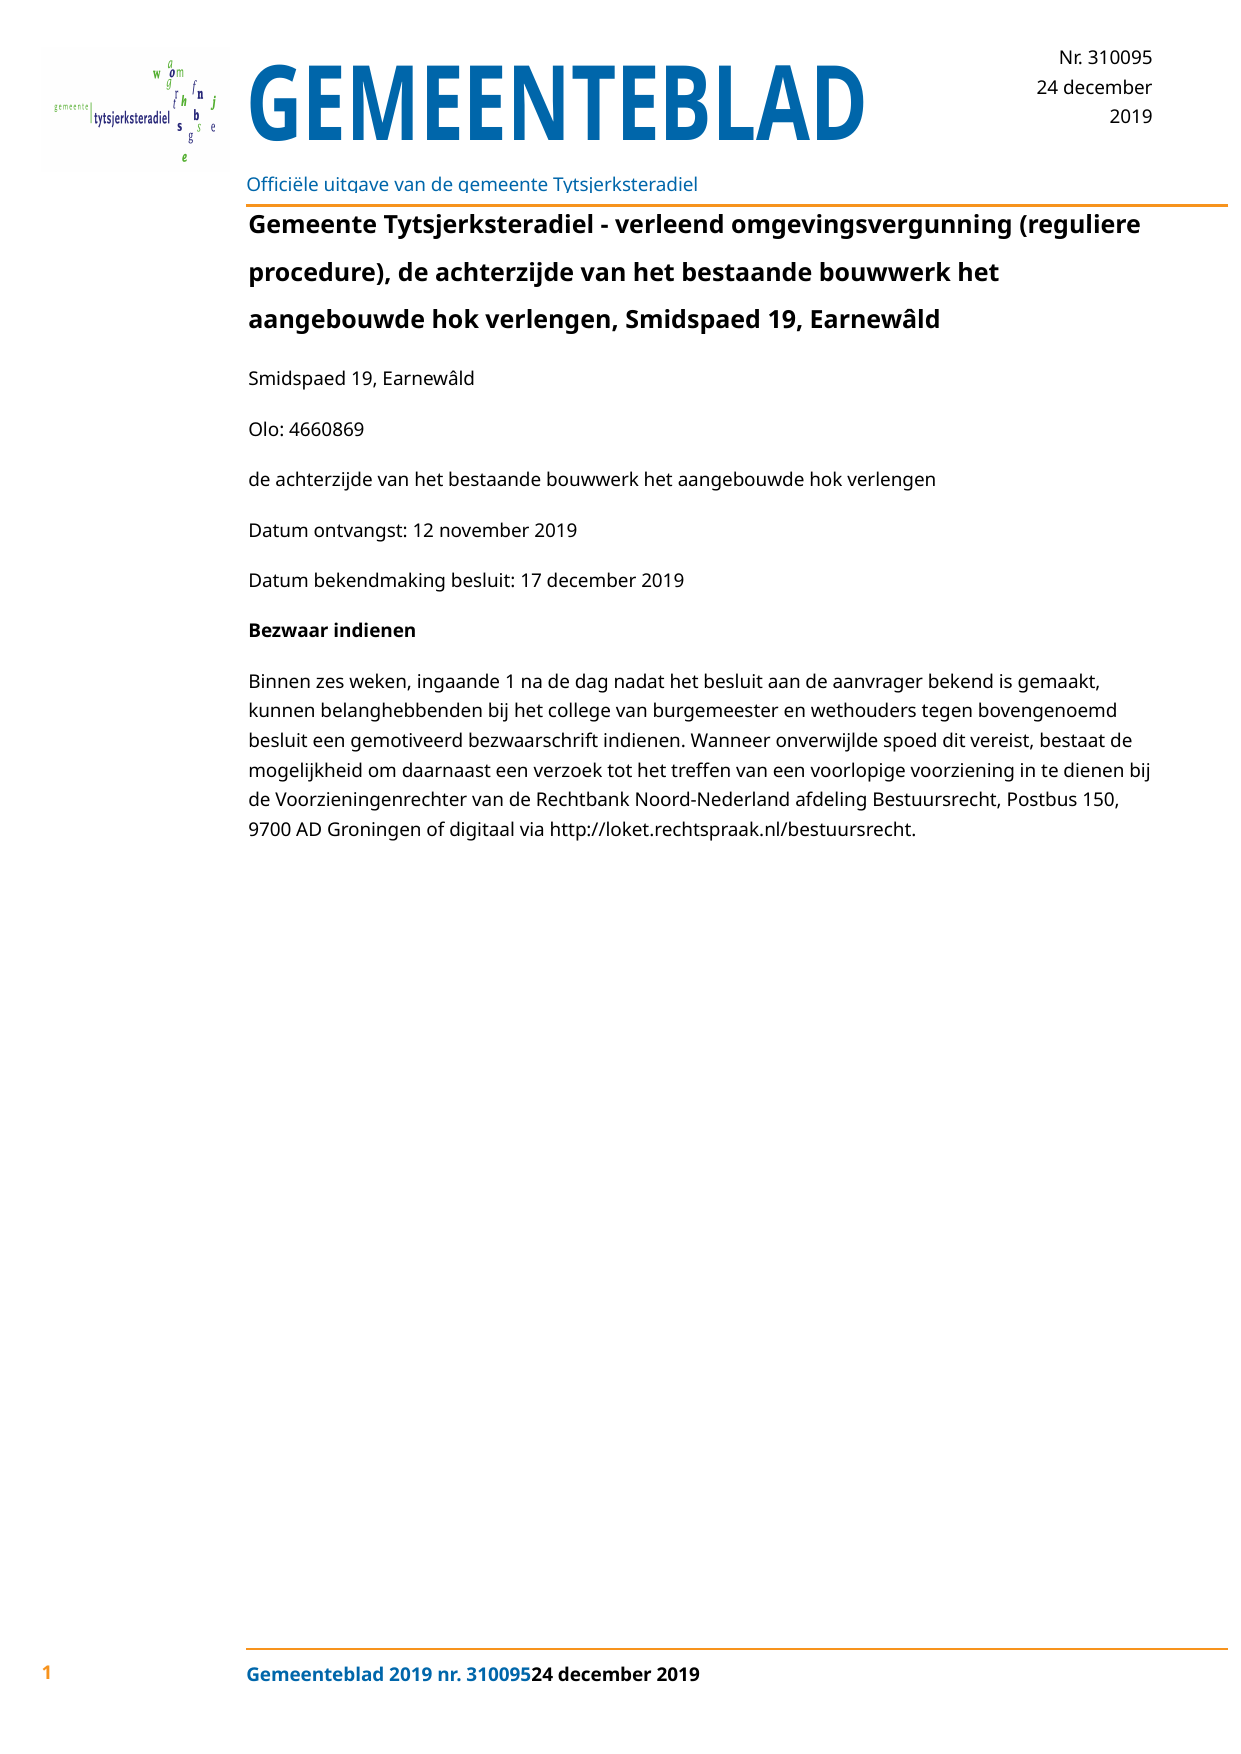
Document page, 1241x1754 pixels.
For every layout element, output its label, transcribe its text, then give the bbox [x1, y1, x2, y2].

picture [41, 47, 231, 172]
text Gemeente Tytsjerksteradiel - verleend omgevingsvergunning (reguliere procedure), de achterzijde van het bestaande bouwwerk het aangebouwde hok verlengen, Smidspaed 19, Earnewâld [248, 207, 1152, 336]
text Binnen zes weken, ingaande 1 na de dag nadat het besluit aan de aanvrager bekend is gemaakt, kunnen belanghebbenden bij het college van burgemeester en wethouders tegen bovengenoemd besluit een gemotiveerd bezwaarschrift indienen. Wanneer onverwijlde spoed dit vereist, bestaat de mogelijkheid om daarnaast een verzoek tot het treffen van een voorlopige voorziening in te dienen bij de Voorzieningenrechter van de Rechtbank Noord-Nederland afdeling Bestuursrecht, Postbus 150, 9700 AD Groningen of digitaal via http://loket.rechtspraak.nl/bestuursrecht. [248, 668, 1152, 842]
text de achterzijde van het bestaande bouwwerk het aangebouwde hok verlengen [248, 466, 1152, 492]
text Datum bekendmaking besluit: 17 december 2019 [248, 567, 1152, 593]
text Olo: 4660869 [248, 416, 1152, 442]
text Bezwaar indienen [248, 618, 1152, 643]
text Smidspaed 19, Earnewâld [248, 366, 1152, 391]
text Datum ontvangst: 12 november 2019 [248, 517, 1152, 542]
